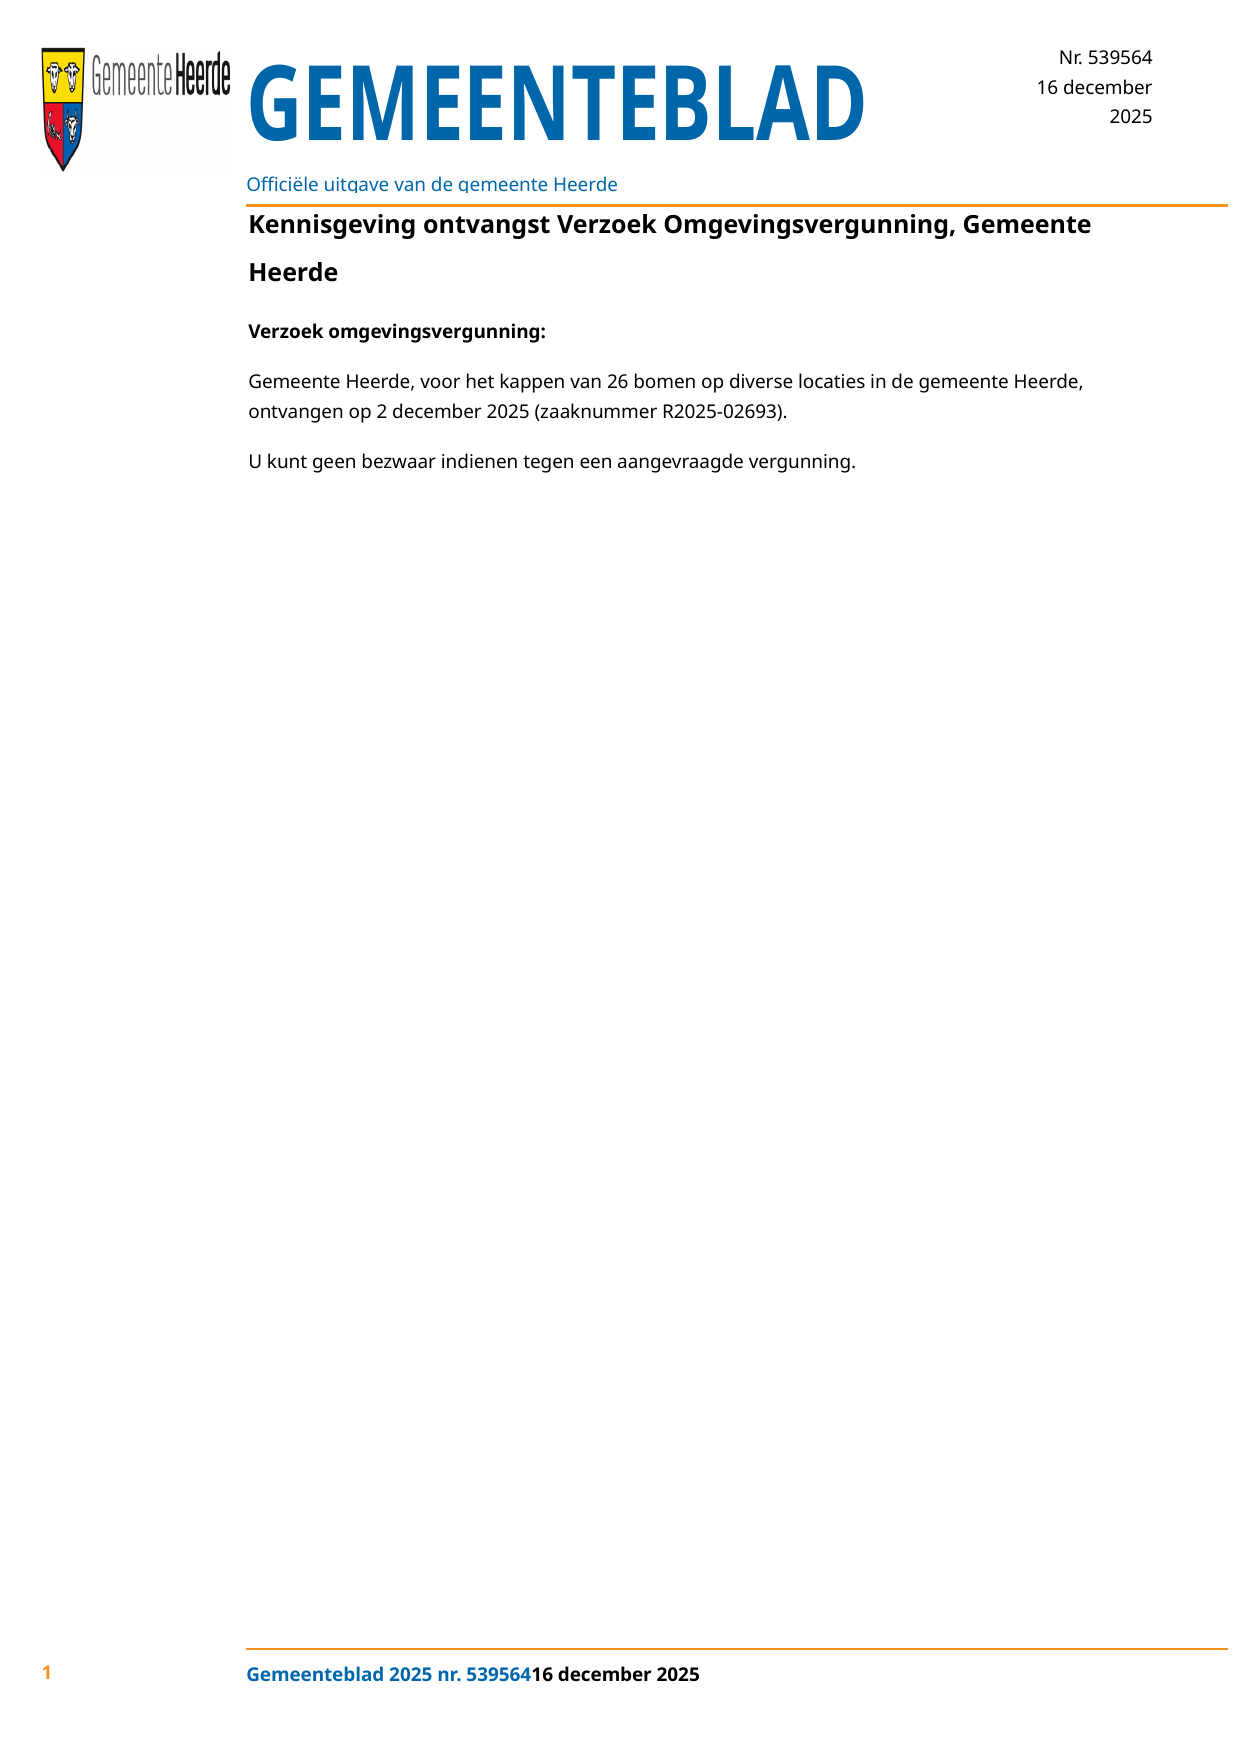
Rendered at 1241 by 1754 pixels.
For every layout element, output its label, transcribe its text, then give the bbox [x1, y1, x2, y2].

text Verzoek omgevingsvergunning: [248, 318, 1152, 344]
text U kunt geen bezwaar indienen tegen een aangevraagde vergunning. [248, 448, 1152, 474]
text Kennisgeving ontvangst Verzoek Omgevingsvergunning, Gemeente Heerde [248, 207, 1152, 288]
text Gemeente Heerde, voor het kappen van 26 bomen op diverse locaties in de gemeente Heerde, ontvangen op 2 december 2025 (zaaknummer R2025-02693). [248, 368, 1152, 424]
picture [41, 47, 231, 172]
